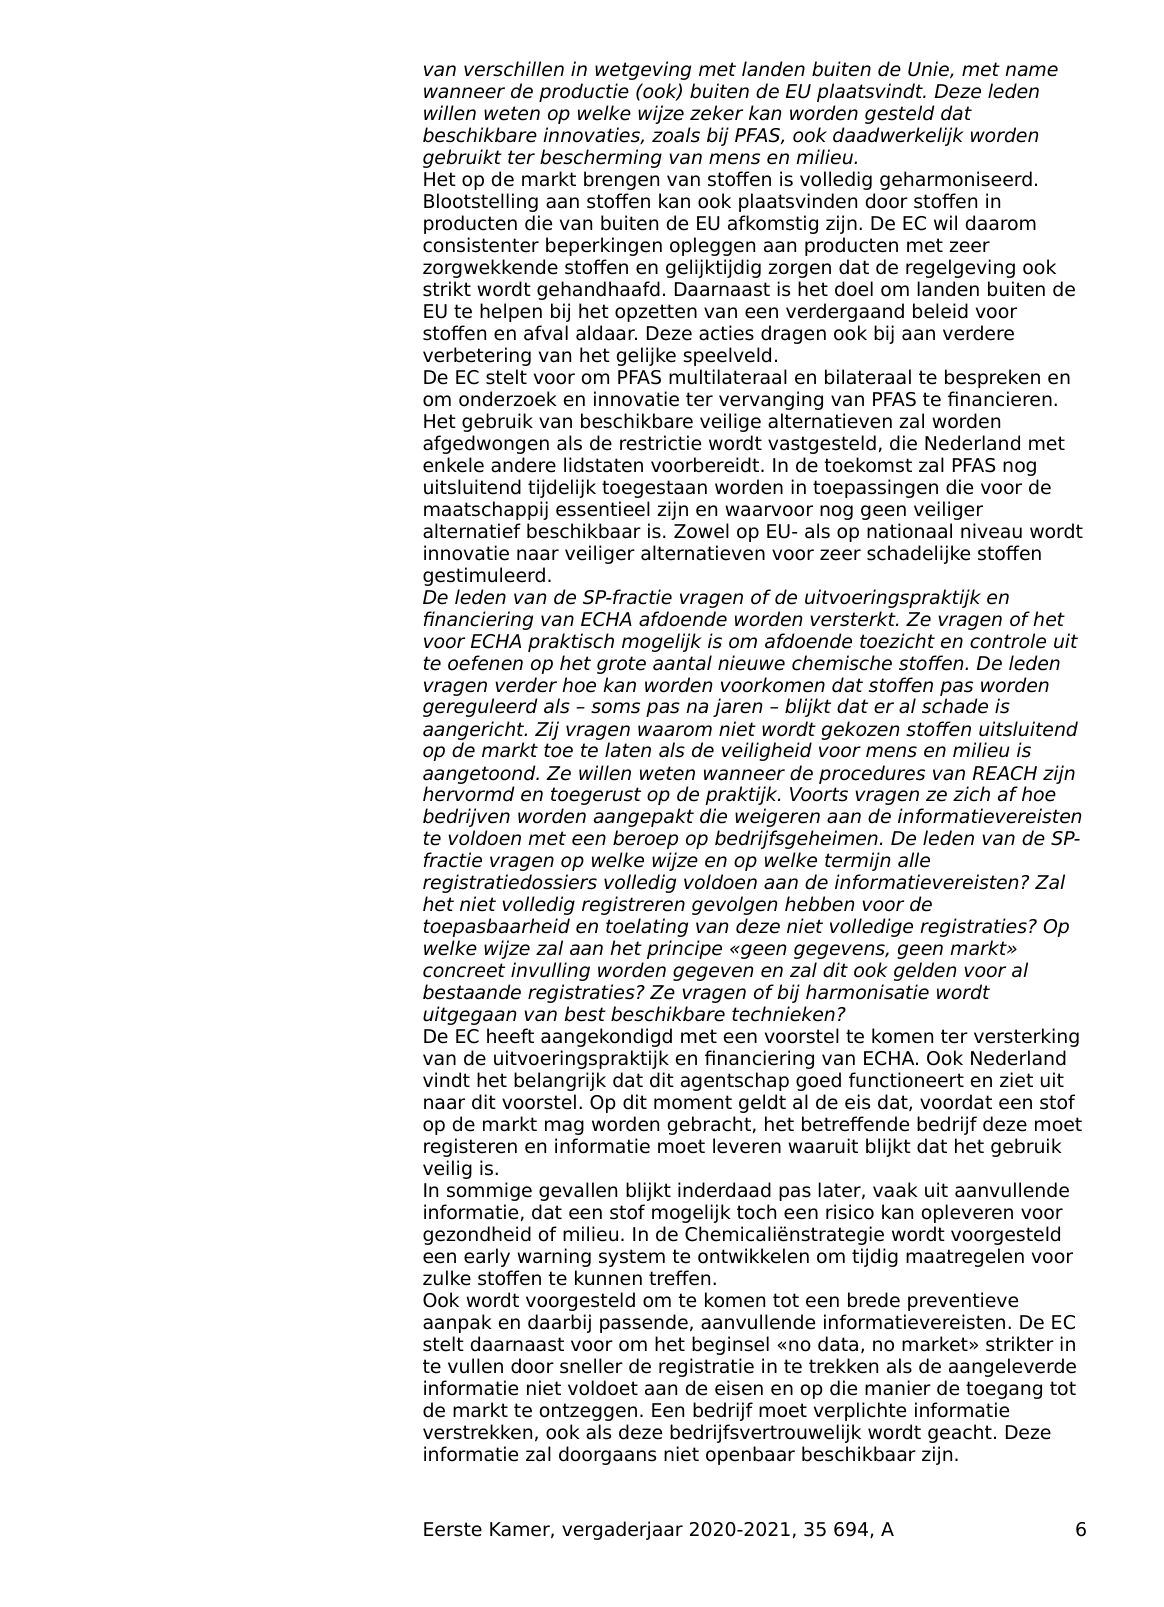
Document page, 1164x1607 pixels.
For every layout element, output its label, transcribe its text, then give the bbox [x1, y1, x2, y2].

text De EC stelt voor om PFAS multilateraal en bilateraal te bespreken en om onderzoek en innovatie ter vervanging van PFAS te financieren. Het gebruik van beschikbare veilige alternatieven zal worden afgedwongen als de restrictie wordt vastgesteld, die Nederland met enkele andere lidstaten voorbereidt. In de toekomst zal PFAS nog uitsluitend tijdelijk toegestaan worden in toepassingen die voor de maatschappij essentieel zijn en waarvoor nog geen veiliger alternatief beschikbaar is. Zowel op EU- als op nationaal niveau wordt innovatie naar veiliger alternatieven voor zeer schadelijke stoffen gestimuleerd. [422, 367, 1087, 587]
text In sommige gevallen blijkt inderdaad pas later, vaak uit aanvullende informatie, dat een stof mogelijk toch een risico kan opleveren voor gezondheid of milieu. In de Chemicaliënstrategie wordt voorgesteld een early warning system te ontwikkelen om tijdig maatregelen voor zulke stoffen te kunnen treffen. [422, 1180, 1087, 1290]
text Het op de markt brengen van stoffen is volledig geharmoniseerd. Blootstelling aan stoffen kan ook plaatsvinden door stoffen in producten die van buiten de EU afkomstig zijn. De EC wil daarom consistenter beperkingen opleggen aan producten met zeer zorgwekkende stoffen en gelijktijdig zorgen dat de regelgeving ook strikt wordt gehandhaafd. Daarnaast is het doel om landen buiten de EU te helpen bij het opzetten van een verdergaand beleid voor stoffen en afval aldaar. Deze acties dragen ook bij aan verdere verbetering van het gelijke speelveld. [422, 169, 1087, 367]
text Ook wordt voorgesteld om te komen tot een brede preventieve aanpak en daarbij passende, aanvullende informatievereisten. De EC stelt daarnaast voor om het beginsel «no data, no market» strikter in te vullen door sneller de registratie in te trekken als de aangeleverde informatie niet voldoet aan de eisen en op die manier de toegang tot de markt te ontzeggen. Een bedrijf moet verplichte informatie verstrekken, ook als deze bedrijfsvertrouwelijk wordt geacht. Deze informatie zal doorgaans niet openbaar beschikbaar zijn. [422, 1290, 1087, 1466]
text De EC heeft aangekondigd met een voorstel te komen ter versterking van de uitvoeringspraktijk en financiering van ECHA. Ook Nederland vindt het belangrijk dat dit agentschap goed functioneert en ziet uit naar dit voorstel. Op dit moment geldt al de eis dat, voordat een stof op de markt mag worden gebracht, het betreffende bedrijf deze moet registeren en informatie moet leveren waaruit blijkt dat het gebruik veilig is. [422, 1026, 1087, 1180]
text van verschillen in wetgeving met landen buiten de Unie, met name wanneer de productie (ook) buiten de EU plaatsvindt. Deze leden willen weten op welke wijze zeker kan worden gesteld dat beschikbare innovaties, zoals bij PFAS, ook daadwerkelijk worden gebruikt ter bescherming van mens en milieu. [422, 59, 1087, 169]
text De leden van de SP-fractie vragen of de uitvoeringspraktijk en financiering van ECHA afdoende worden versterkt. Ze vragen of het voor ECHA praktisch mogelijk is om afdoende toezicht en controle uit te oefenen op het grote aantal nieuwe chemische stoffen. De leden vragen verder hoe kan worden voorkomen dat stoffen pas worden gereguleerd als – soms pas na jaren – blijkt dat er al schade is aangericht. Zij vragen waarom niet wordt gekozen stoffen uitsluitend op de markt toe te laten als de veiligheid voor mens en milieu is aangetoond. Ze willen weten wanneer de procedures van REACH zijn hervormd en toegerust op de praktijk. Voorts vragen ze zich af hoe bedrijven worden aangepakt die weigeren aan de informatievereisten te voldoen met een beroep op bedrijfsgeheimen. De leden van de SP-fractie vragen op welke wijze en op welke termijn alle registratiedossiers volledig voldoen aan de informatievereisten? Zal het niet volledig registreren gevolgen hebben voor de toepasbaarheid en toelating van deze niet volledige registraties? Op welke wijze zal aan het principe «geen gegevens, geen markt» concreet invulling worden gegeven en zal dit ook gelden voor al bestaande registraties? Ze vragen of bij harmonisatie wordt uitgegaan van best beschikbare technieken? [422, 587, 1087, 1026]
